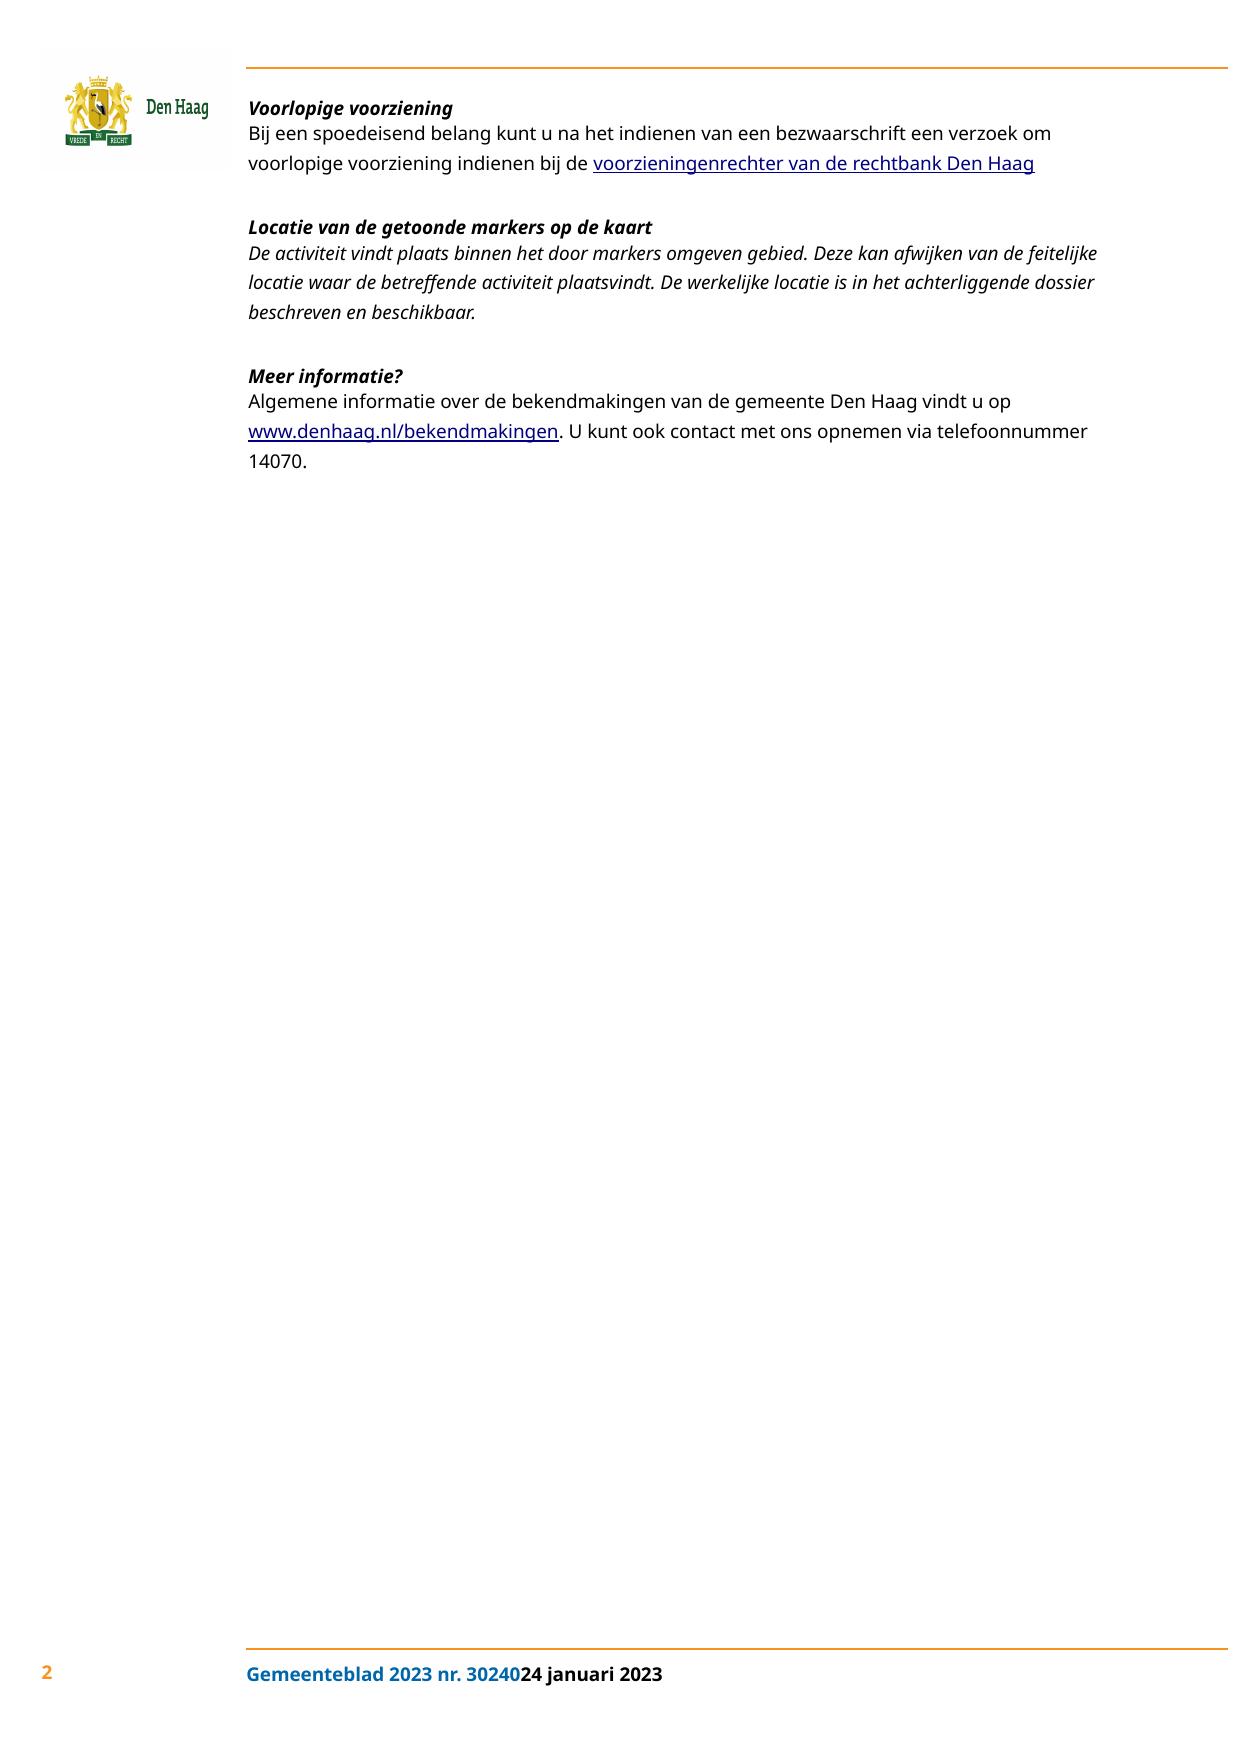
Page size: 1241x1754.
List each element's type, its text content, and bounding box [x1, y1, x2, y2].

picture [41, 47, 231, 172]
text Algemene informatie over de bekendmakingen van de gemeente Den Haag vindt u op www.denhaag.nl/bekendmakingen. U kunt ook contact met ons opnemen via telefoonnummer 14070. [248, 389, 1152, 473]
text De activiteit vindt plaats binnen het door markers omgeven gebied. Deze kan afwijken van de feitelijke locatie waar de betreffende activiteit plaatsvindt. De werkelijke locatie is in het achterliggende dossier beschreven en beschikbaar. [248, 240, 1152, 325]
text Meer informatie? [248, 363, 1152, 389]
text Bij een spoedeisend belang kunt u na het indienen van een bezwaarschrift een verzoek om voorlopige voorziening indienen bij de voorzieningenrechter van de rechtbank Den Haag [248, 121, 1152, 176]
text Locatie van de getoonde markers op de kaart [248, 214, 1152, 240]
text Voorlopige voorziening [248, 95, 1152, 121]
